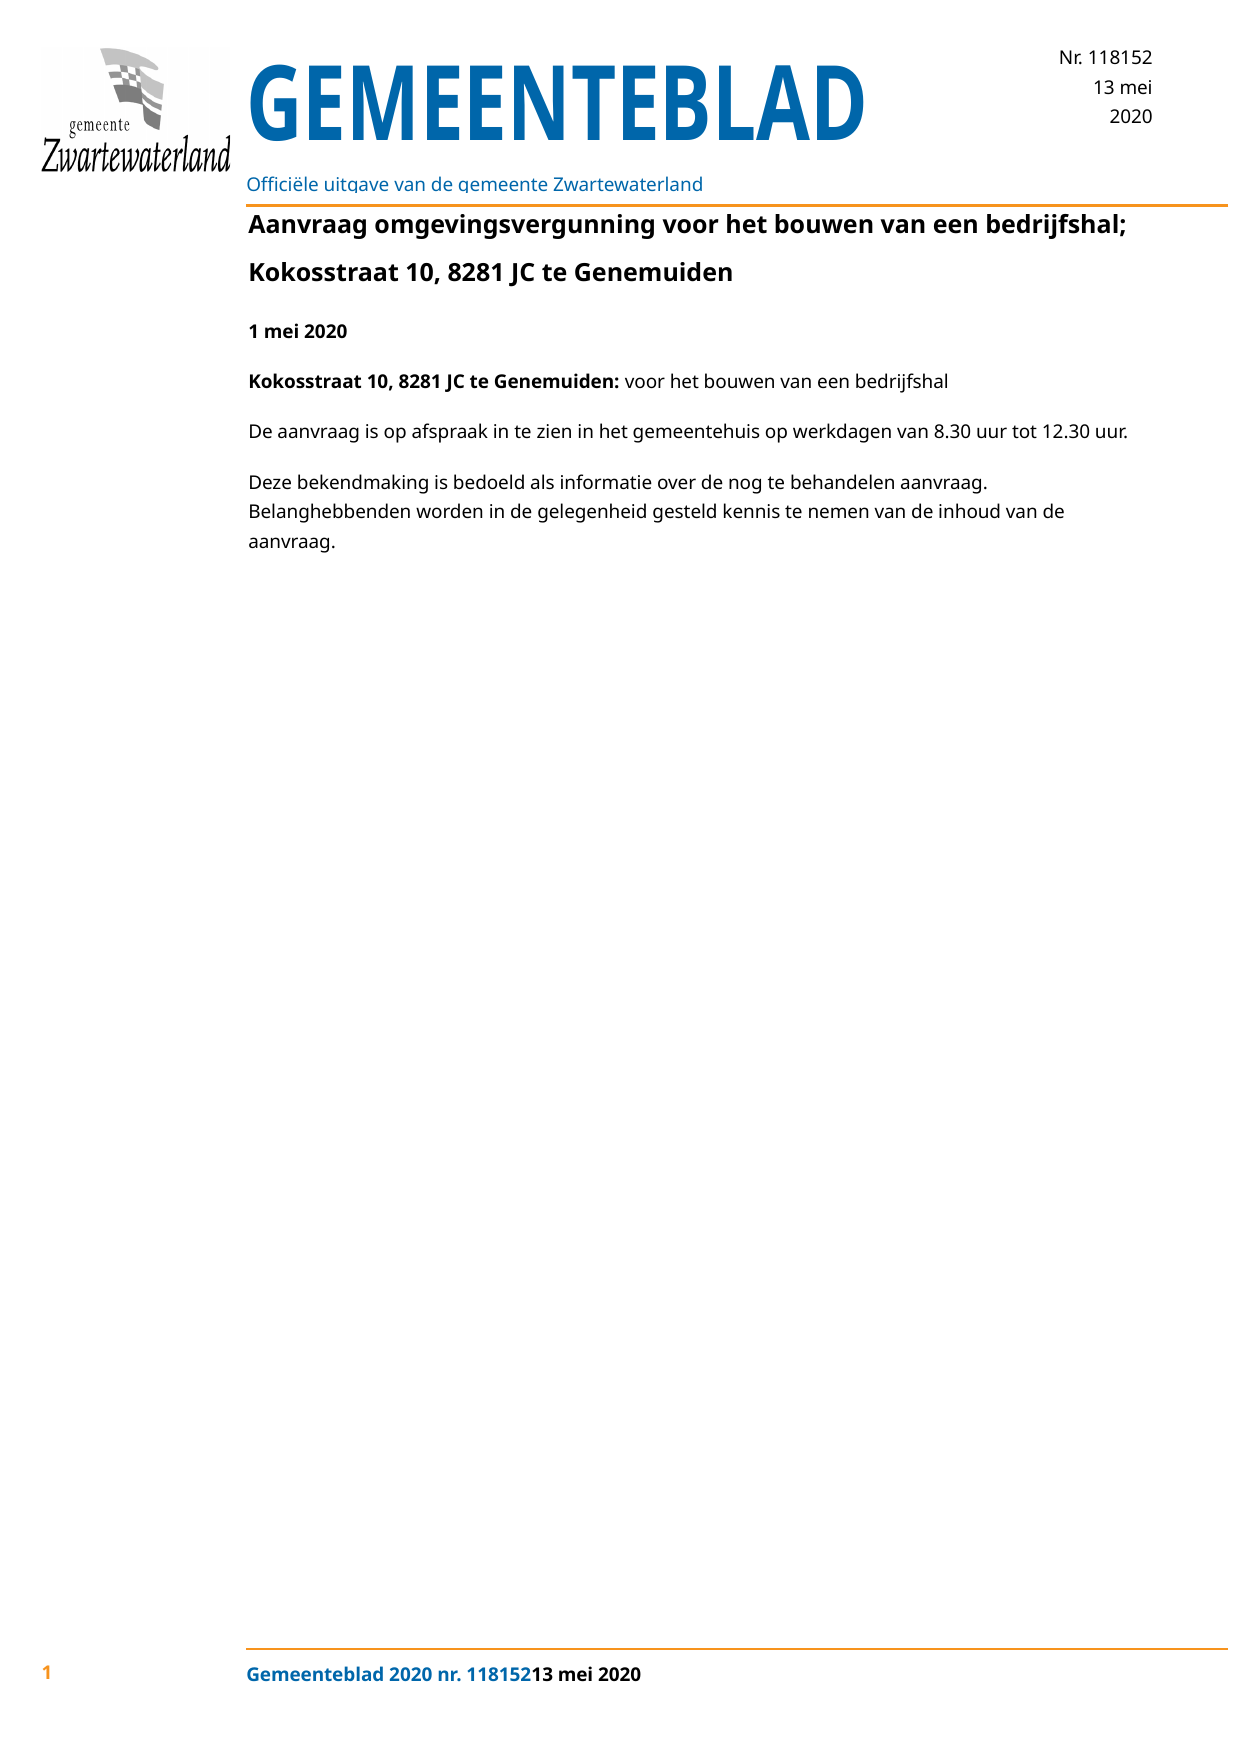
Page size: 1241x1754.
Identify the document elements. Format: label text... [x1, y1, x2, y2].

text Kokosstraat 10, 8281 JC te Genemuiden: voor het bouwen van een bedrijfshal [248, 368, 1152, 394]
text Aanvraag omgevingsvergunning voor het bouwen van een bedrijfshal; Kokosstraat 10, 8281 JC te Genemuiden [248, 207, 1152, 288]
text Deze bekendmaking is bedoeld als informatie over de nog te behandelen aanvraag. Belanghebbenden worden in de gelegenheid gesteld kennis te nemen van de inhoud van de aanvraag. [248, 469, 1152, 554]
picture [41, 47, 231, 172]
text De aanvraag is op afspraak in te zien in het gemeentehuis op werkdagen van 8.30 uur tot 12.30 uur. [248, 419, 1152, 444]
text 1 mei 2020 [248, 318, 1152, 344]
